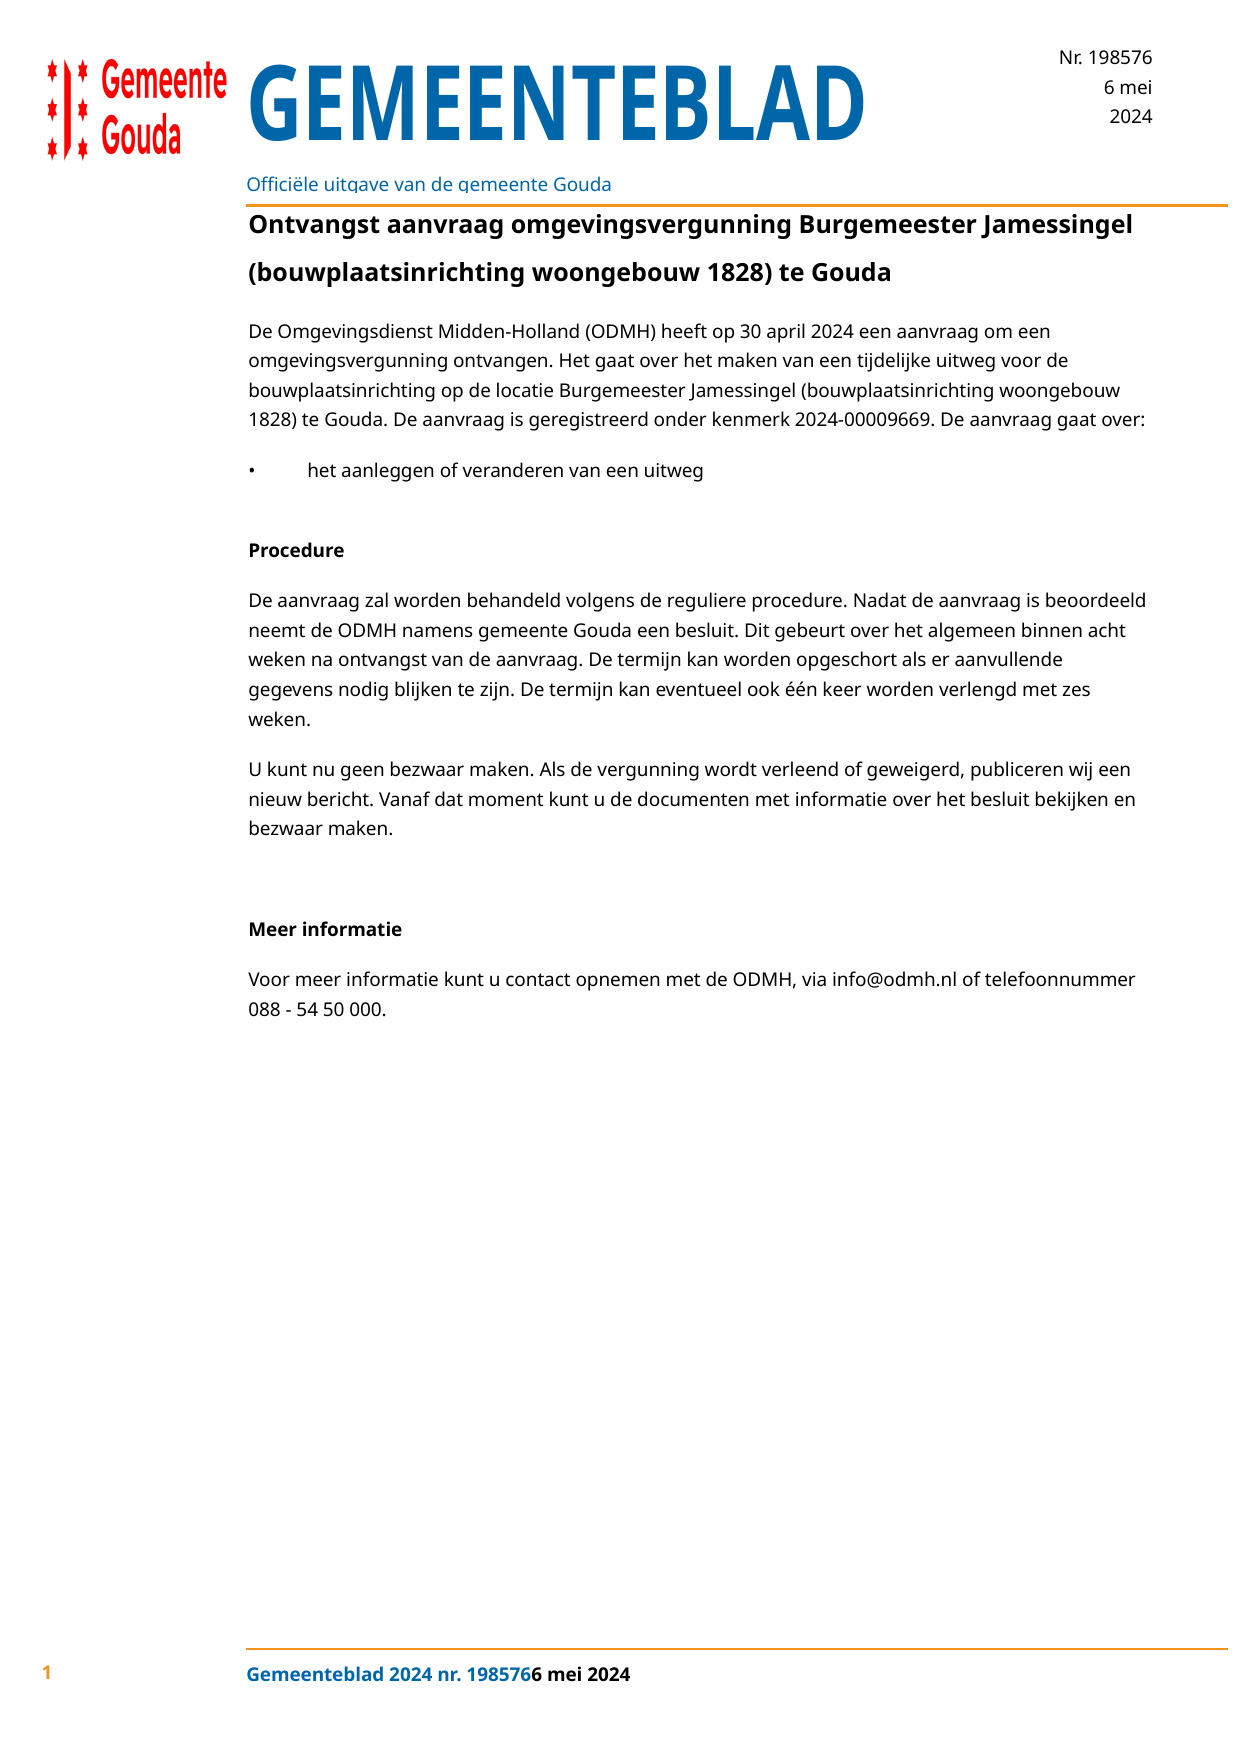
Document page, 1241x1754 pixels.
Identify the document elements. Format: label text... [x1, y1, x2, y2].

text De Omgevingsdienst Midden-Holland (ODMH) heeft op 30 april 2024 een aanvraag om een omgevingsvergunning ontvangen. Het gaat over het maken van een tijdelijke uitweg voor de bouwplaatsinrichting op de locatie Burgemeester Jamessingel (bouwplaatsinrichting woongebouw 1828) te Gouda. De aanvraag is geregistreerd onder kenmerk 2024-00009669. De aanvraag gaat over: [248, 318, 1152, 432]
text U kunt nu geen bezwaar maken. Als de vergunning wordt verleend of geweigerd, publiceren wij een nieuw bericht. Vanaf dat moment kunt u de documenten met informatie over het besluit bekijken en bezwaar maken. [248, 756, 1152, 841]
text Procedure [248, 537, 1152, 563]
text De aanvraag zal worden behandeld volgens de reguliere procedure. Nadat de aanvraag is beoordeeld neemt de ODMH namens gemeente Gouda een besluit. Dit gebeurt over het algemeen binnen acht weken na ontvangst van de aanvraag. De termijn kan worden opgeschort als er aanvullende gegevens nodig blijken te zijn. De termijn kan eventueel ook één keer worden verlengd met zes weken. [248, 587, 1152, 732]
text Ontvangst aanvraag omgevingsvergunning Burgemeester Jamessingel (bouwplaatsinrichting woongebouw 1828) te Gouda [248, 207, 1152, 288]
text Meer informatie [248, 916, 1152, 942]
text Voor meer informatie kunt u contact opnemen met de ODMH, via info@odmh.nl of telefoonnummer 088 - 54 50 000. [248, 967, 1152, 1022]
picture [41, 47, 231, 172]
list het aanleggen of veranderen van een uitweg [248, 457, 1152, 483]
